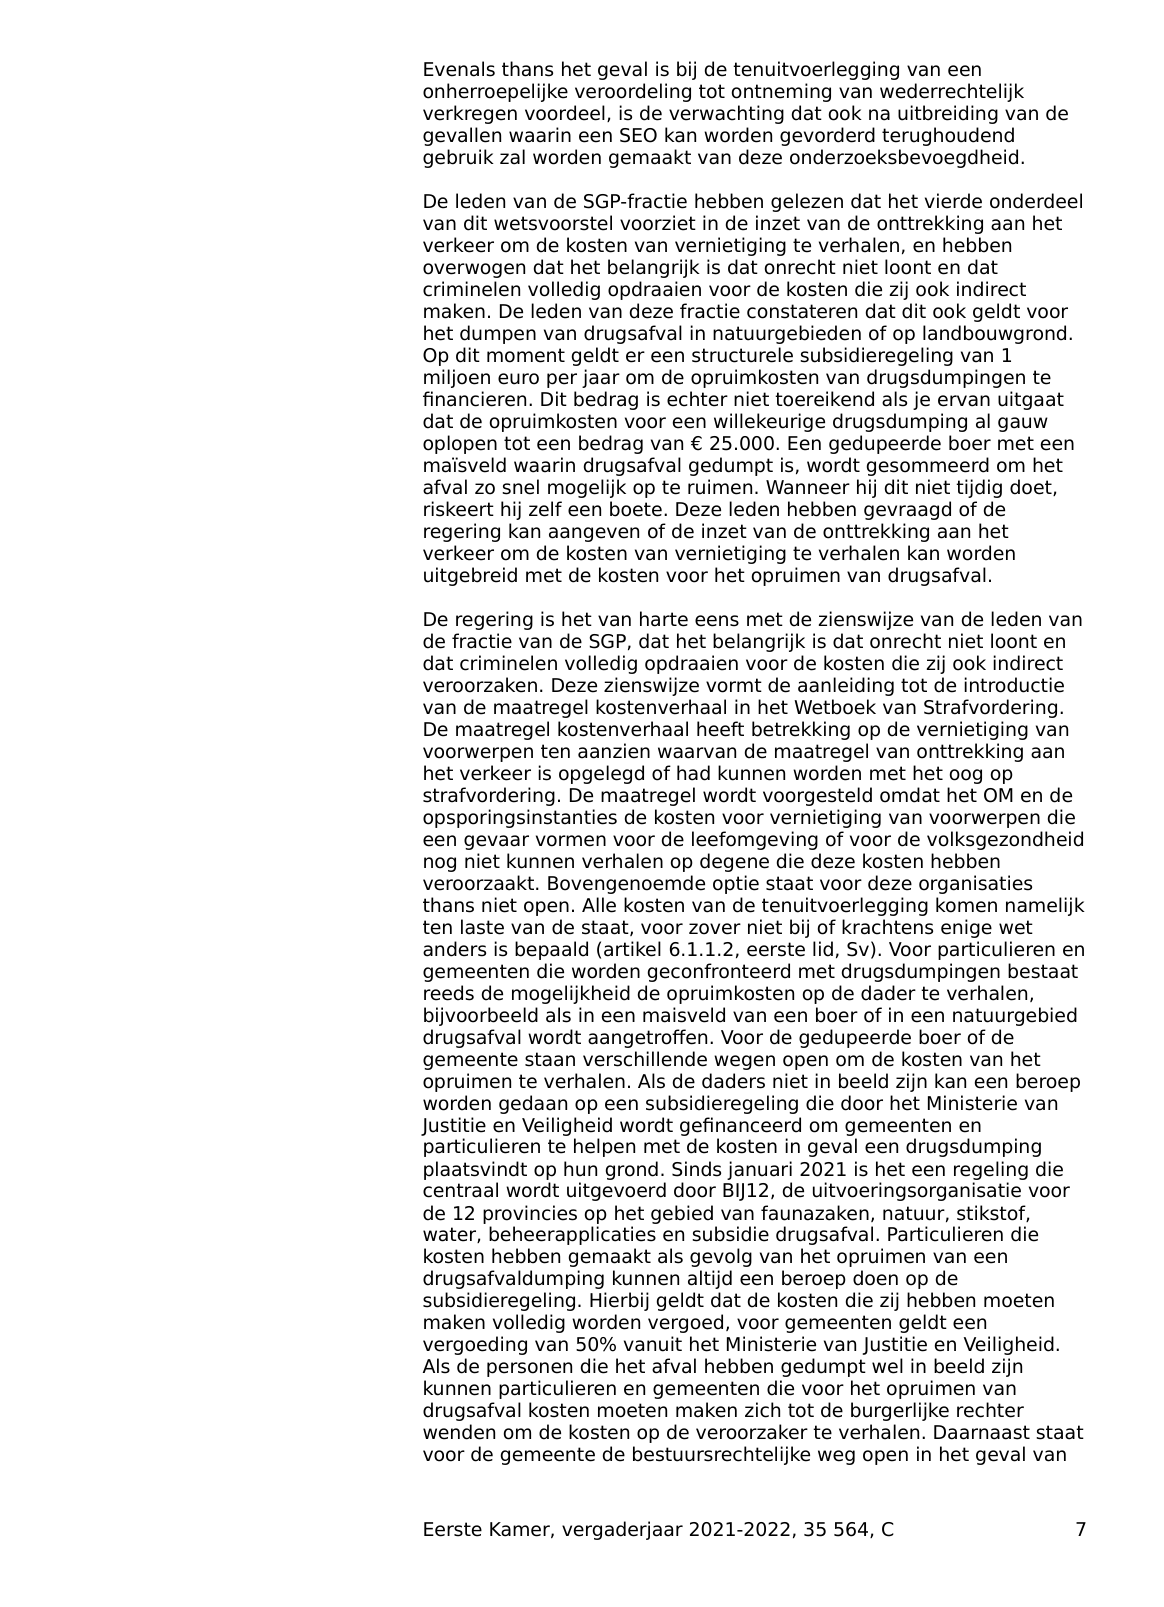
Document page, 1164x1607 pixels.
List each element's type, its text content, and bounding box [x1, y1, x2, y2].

text Evenals thans het geval is bij de tenuitvoerlegging van een onherroepelijke veroordeling tot ontneming van wederrechtelijk verkregen voordeel, is de verwachting dat ook na uitbreiding van de gevallen waarin een SEO kan worden gevorderd terughoudend gebruik zal worden gemaakt van deze onderzoeksbevoegdheid. [422, 59, 1087, 169]
text De leden van de SGP-fractie hebben gelezen dat het vierde onderdeel van dit wetsvoorstel voorziet in de inzet van de onttrekking aan het verkeer om de kosten van vernietiging te verhalen, en hebben overwogen dat het belangrijk is dat onrecht niet loont en dat criminelen volledig opdraaien voor de kosten die zij ook indirect maken. De leden van deze fractie constateren dat dit ook geldt voor het dumpen van drugsafval in natuurgebieden of op landbouwgrond. Op dit moment geldt er een structurele subsidieregeling van 1 miljoen euro per jaar om de opruimkosten van drugsdumpingen te financieren. Dit bedrag is echter niet toereikend als je ervan uitgaat dat de opruimkosten voor een willekeurige drugsdumping al gauw oplopen tot een bedrag van € 25.000. Een gedupeerde boer met een maïsveld waarin drugsafval gedumpt is, wordt gesommeerd om het afval zo snel mogelijk op te ruimen. Wanneer hij dit niet tijdig doet, riskeert hij zelf een boete. Deze leden hebben gevraagd of de regering kan aangeven of de inzet van de onttrekking aan het verkeer om de kosten van vernietiging te verhalen kan worden uitgebreid met de kosten voor het opruimen van drugsafval. [422, 191, 1087, 587]
text De regering is het van harte eens met de zienswijze van de leden van de fractie van de SGP, dat het belangrijk is dat onrecht niet loont en dat criminelen volledig opdraaien voor de kosten die zij ook indirect veroorzaken. Deze zienswijze vormt de aanleiding tot de introductie van de maatregel kostenverhaal in het Wetboek van Strafvordering. De maatregel kostenverhaal heeft betrekking op de vernietiging van voorwerpen ten aanzien waarvan de maatregel van onttrekking aan het verkeer is opgelegd of had kunnen worden met het oog op strafvordering. De maatregel wordt voorgesteld omdat het OM en de opsporingsinstanties de kosten voor vernietiging van voorwerpen die een gevaar vormen voor de leefomgeving of voor de volksgezondheid nog niet kunnen verhalen op degene die deze kosten hebben veroorzaakt. Bovengenoemde optie staat voor deze organisaties thans niet open. Alle kosten van de tenuitvoerlegging komen namelijk ten laste van de staat, voor zover niet bij of krachtens enige wet anders is bepaald (artikel 6.1.1.2, eerste lid, Sv). Voor particulieren en gemeenten die worden geconfronteerd met drugsdumpingen bestaat reeds de mogelijkheid de opruimkosten op de dader te verhalen, bijvoorbeeld als in een maisveld van een boer of in een natuurgebied drugsafval wordt aangetroffen. Voor de gedupeerde boer of de gemeente staan verschillende wegen open om de kosten van het opruimen te verhalen. Als de daders niet in beeld zijn kan een beroep worden gedaan op een subsidieregeling die door het Ministerie van Justitie en Veiligheid wordt gefinanceerd om gemeenten en particulieren te helpen met de kosten in geval een drugsdumping plaatsvindt op hun grond. Sinds januari 2021 is het een regeling die centraal wordt uitgevoerd door BIJ12, de uitvoeringsorganisatie voor de 12 provincies op het gebied van faunazaken, natuur, stikstof, water, beheerapplicaties en subsidie drugsafval. Particulieren die kosten hebben gemaakt als gevolg van het opruimen van een drugsafvaldumping kunnen altijd een beroep doen op de subsidieregeling. Hierbij geldt dat de kosten die zij hebben moeten maken volledig worden vergoed, voor gemeenten geldt een vergoeding van 50% vanuit het Ministerie van Justitie en Veiligheid. Als de personen die het afval hebben gedumpt wel in beeld zijn kunnen particulieren en gemeenten die voor het opruimen van drugsafval kosten moeten maken zich tot de burgerlijke rechter wenden om de kosten op de veroorzaker te verhalen. Daarnaast staat voor de gemeente de bestuursrechtelijke weg open in het geval van [422, 609, 1087, 1466]
